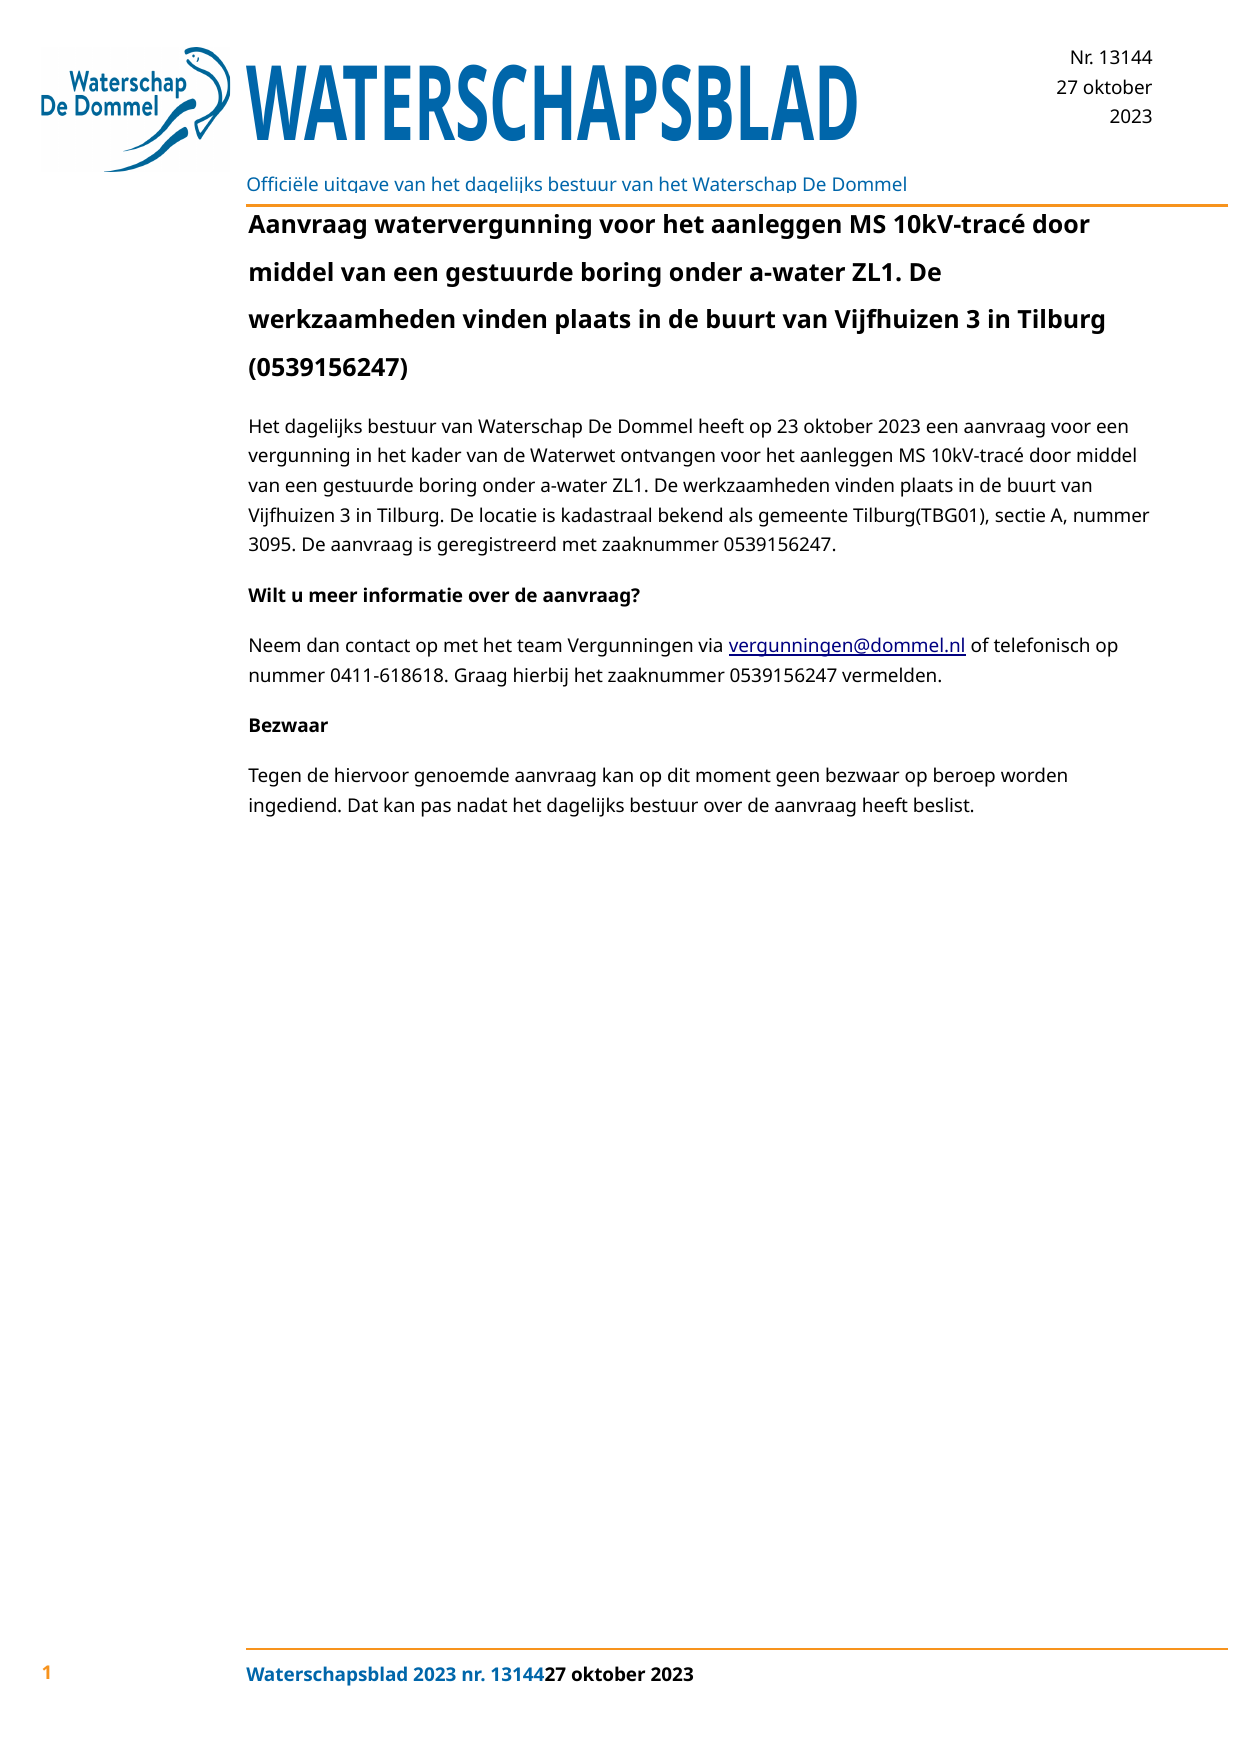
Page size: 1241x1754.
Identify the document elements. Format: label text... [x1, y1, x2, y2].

picture [204, 47, 231, 76]
text Bezwaar [248, 712, 1152, 738]
text Aanvraag watervergunning voor het aanleggen MS 10kV-tracé door middel van een gestuurde boring onder a-water ZL1. De werkzaamheden vinden plaats in de buurt van Vijfhuizen 3 in Tilburg (0539156247) [248, 207, 1152, 384]
text Wilt u meer informatie over de aanvraag? [248, 582, 1152, 608]
text Het dagelijks bestuur van Waterschap De Dommel heeft op 23 oktober 2023 een aanvraag voor een vergunning in het kader van de Waterwet ontvangen voor het aanleggen MS 10kV-tracé door middel van een gestuurde boring onder a-water ZL1. De werkzaamheden vinden plaats in de buurt van Vijfhuizen 3 in Tilburg. De locatie is kadastraal bekend als gemeente Tilburg(TBG01), sectie A, nummer 3095. De aanvraag is geregistreerd met zaaknummer 0539156247. [248, 413, 1152, 557]
text Neem dan contact op met het team Vergunningen via vergunningen@dommel.nl of telefonisch op nummer 0411-618618. Graag hierbij het zaaknummer 0539156247 vermelden. [248, 632, 1152, 688]
picture [45, 99, 51, 111]
picture [41, 47, 231, 172]
picture [198, 118, 210, 131]
text Tegen de hiervoor genoemde aanvraag kan op dit moment geen bezwaar op beroep worden ingediend. Dat kan pas nadat het dagelijks bestuur over de aanvraag heeft beslist. [248, 763, 1152, 818]
